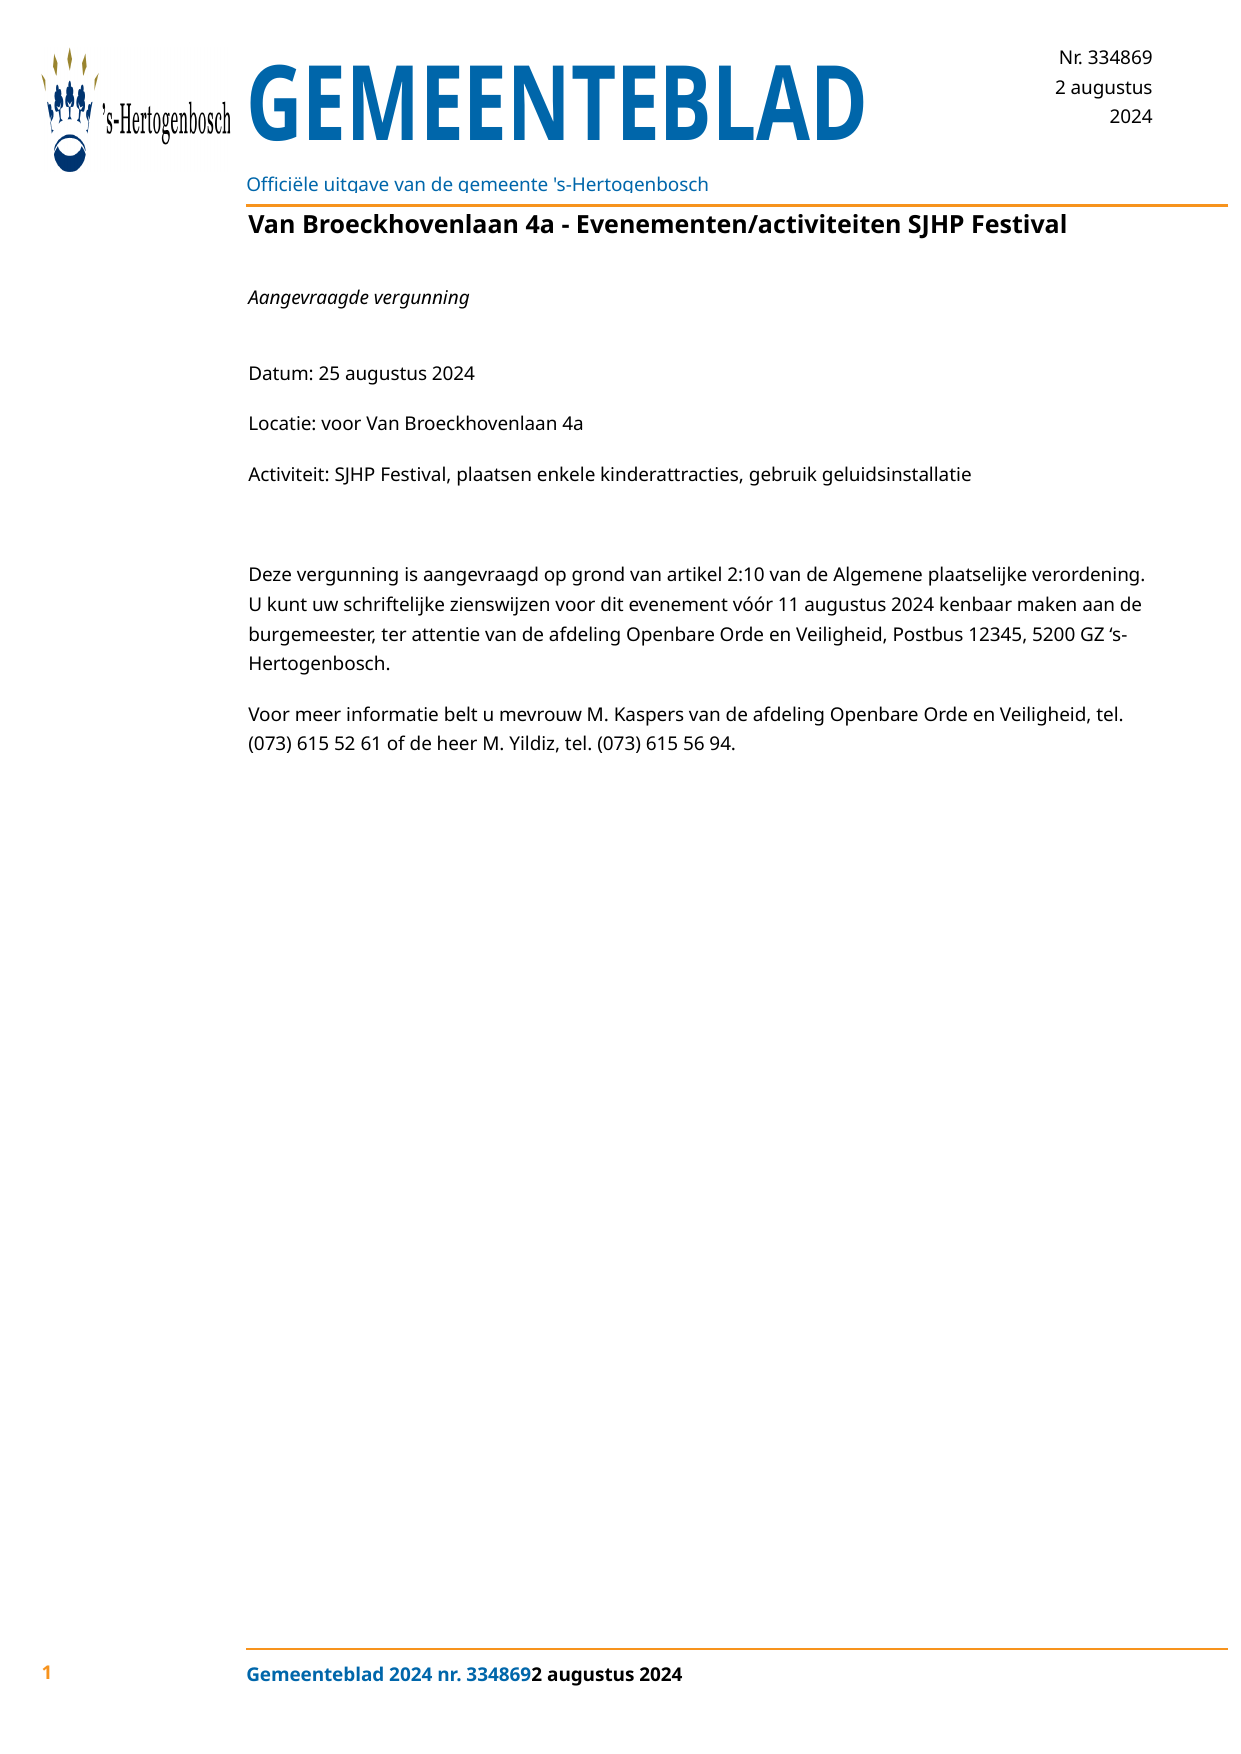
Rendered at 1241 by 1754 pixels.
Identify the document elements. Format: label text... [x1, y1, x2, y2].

text Van Broeckhovenlaan 4a - Evenementen/activiteiten SJHP Festival [248, 207, 1152, 241]
text Datum: 25 augustus 2024 [248, 360, 1152, 386]
text Voor meer informatie belt u mevrouw M. Kaspers van de afdeling Openbare Orde en Veiligheid, tel. (073) 615 52 61 of de heer M. Yildiz, tel. (073) 615 56 94. [248, 701, 1152, 756]
text Aangevraagde vergunning [248, 284, 1152, 309]
text Deze vergunning is aangevraagd op grond van artikel 2:10 van de Algemene plaatselijke verordening. U kunt uw schriftelijke zienswijzen voor dit evenement vóór 11 augustus 2024 kenbaar maken aan de burgemeester, ter attentie van de afdeling Openbare Orde en Veiligheid, Postbus 12345, 5200 GZ ‘s-Hertogenbosch. [248, 562, 1152, 676]
text Activiteit: SJHP Festival, plaatsen enkele kinderattracties, gebruik geluidsinstallatie [248, 461, 1152, 487]
picture [41, 47, 231, 172]
text Locatie: voor Van Broeckhovenlaan 4a [248, 410, 1152, 436]
